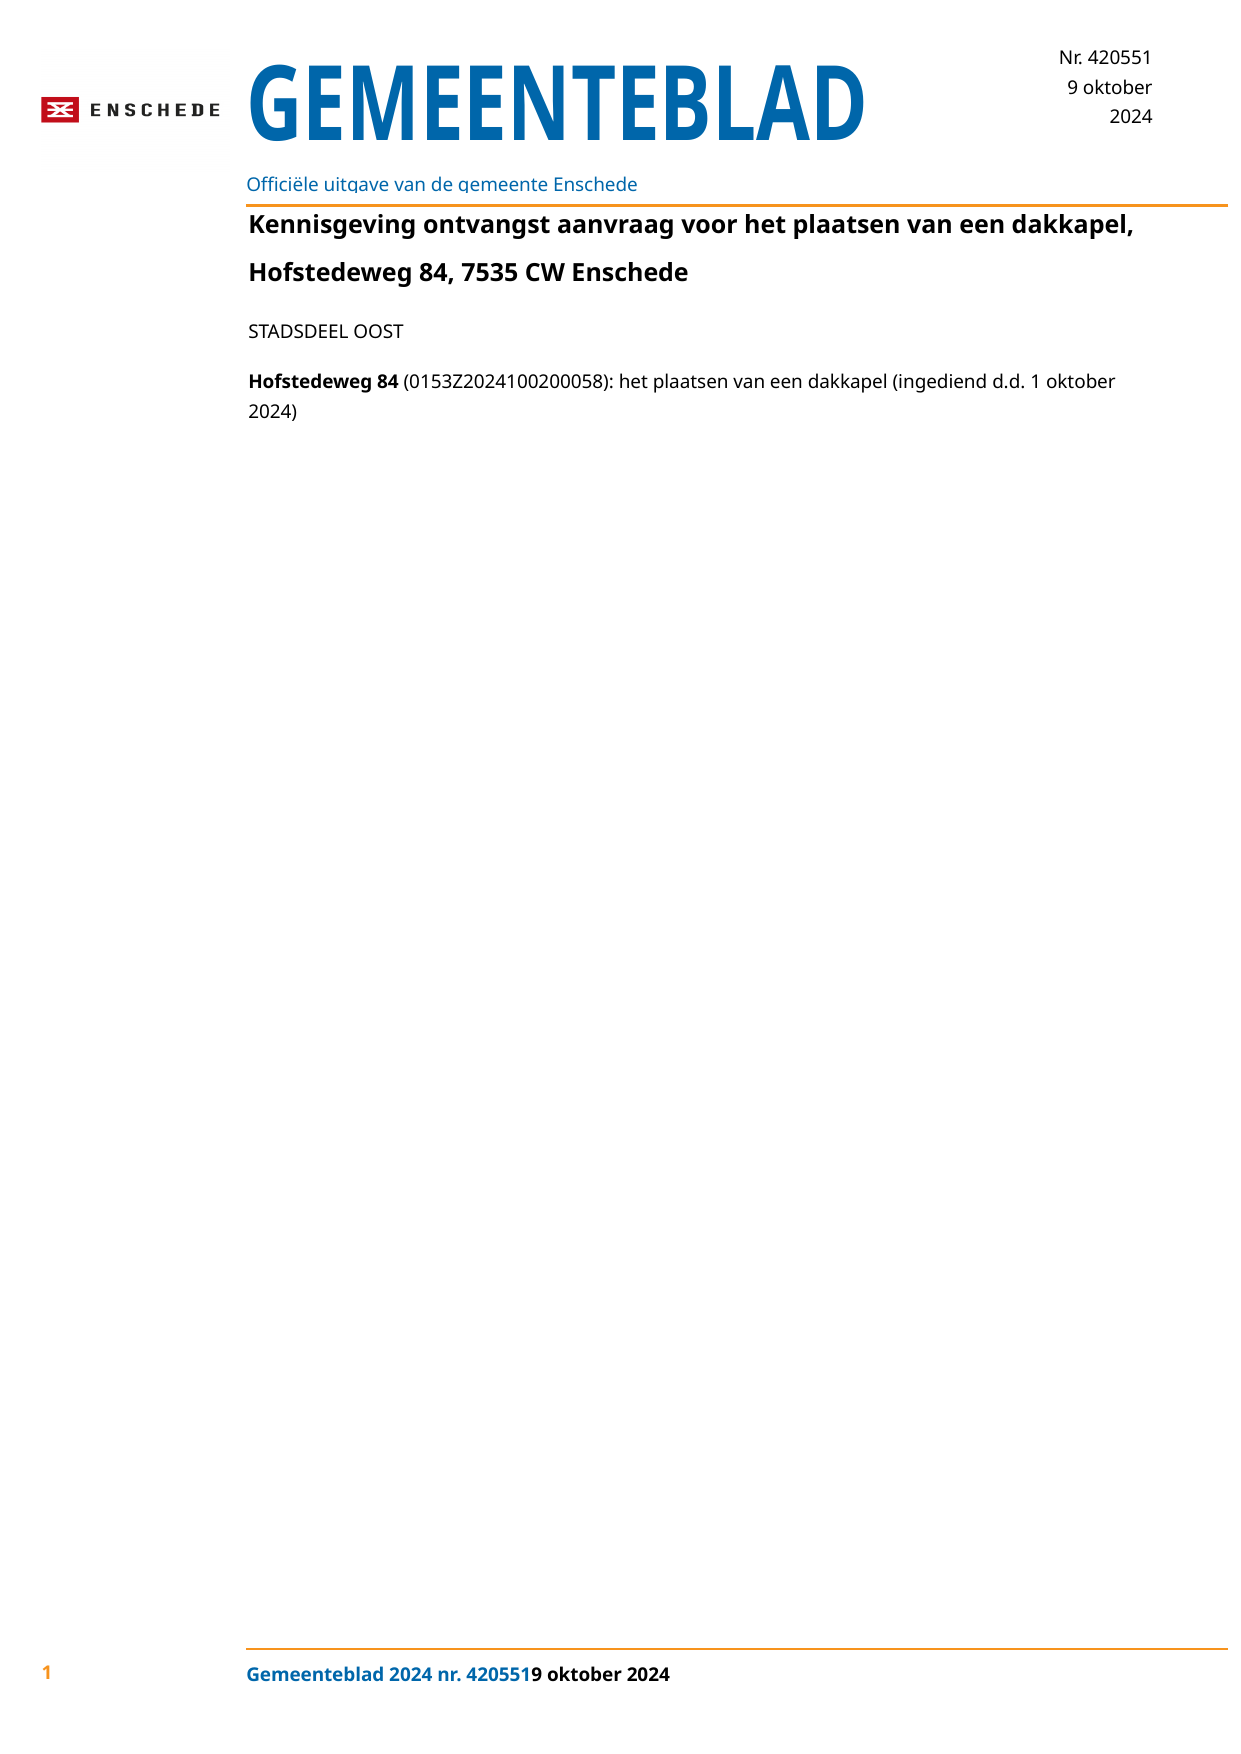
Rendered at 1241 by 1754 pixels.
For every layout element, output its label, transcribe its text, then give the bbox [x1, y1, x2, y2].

picture [41, 47, 231, 172]
text Hofstedeweg 84 (0153Z2024100200058): het plaatsen van een dakkapel (ingediend d.d. 1 oktober 2024) [248, 368, 1152, 424]
text STADSDEEL OOST [248, 318, 1152, 344]
text Kennisgeving ontvangst aanvraag voor het plaatsen van een dakkapel, Hofstedeweg 84, 7535 CW Enschede [248, 207, 1152, 288]
